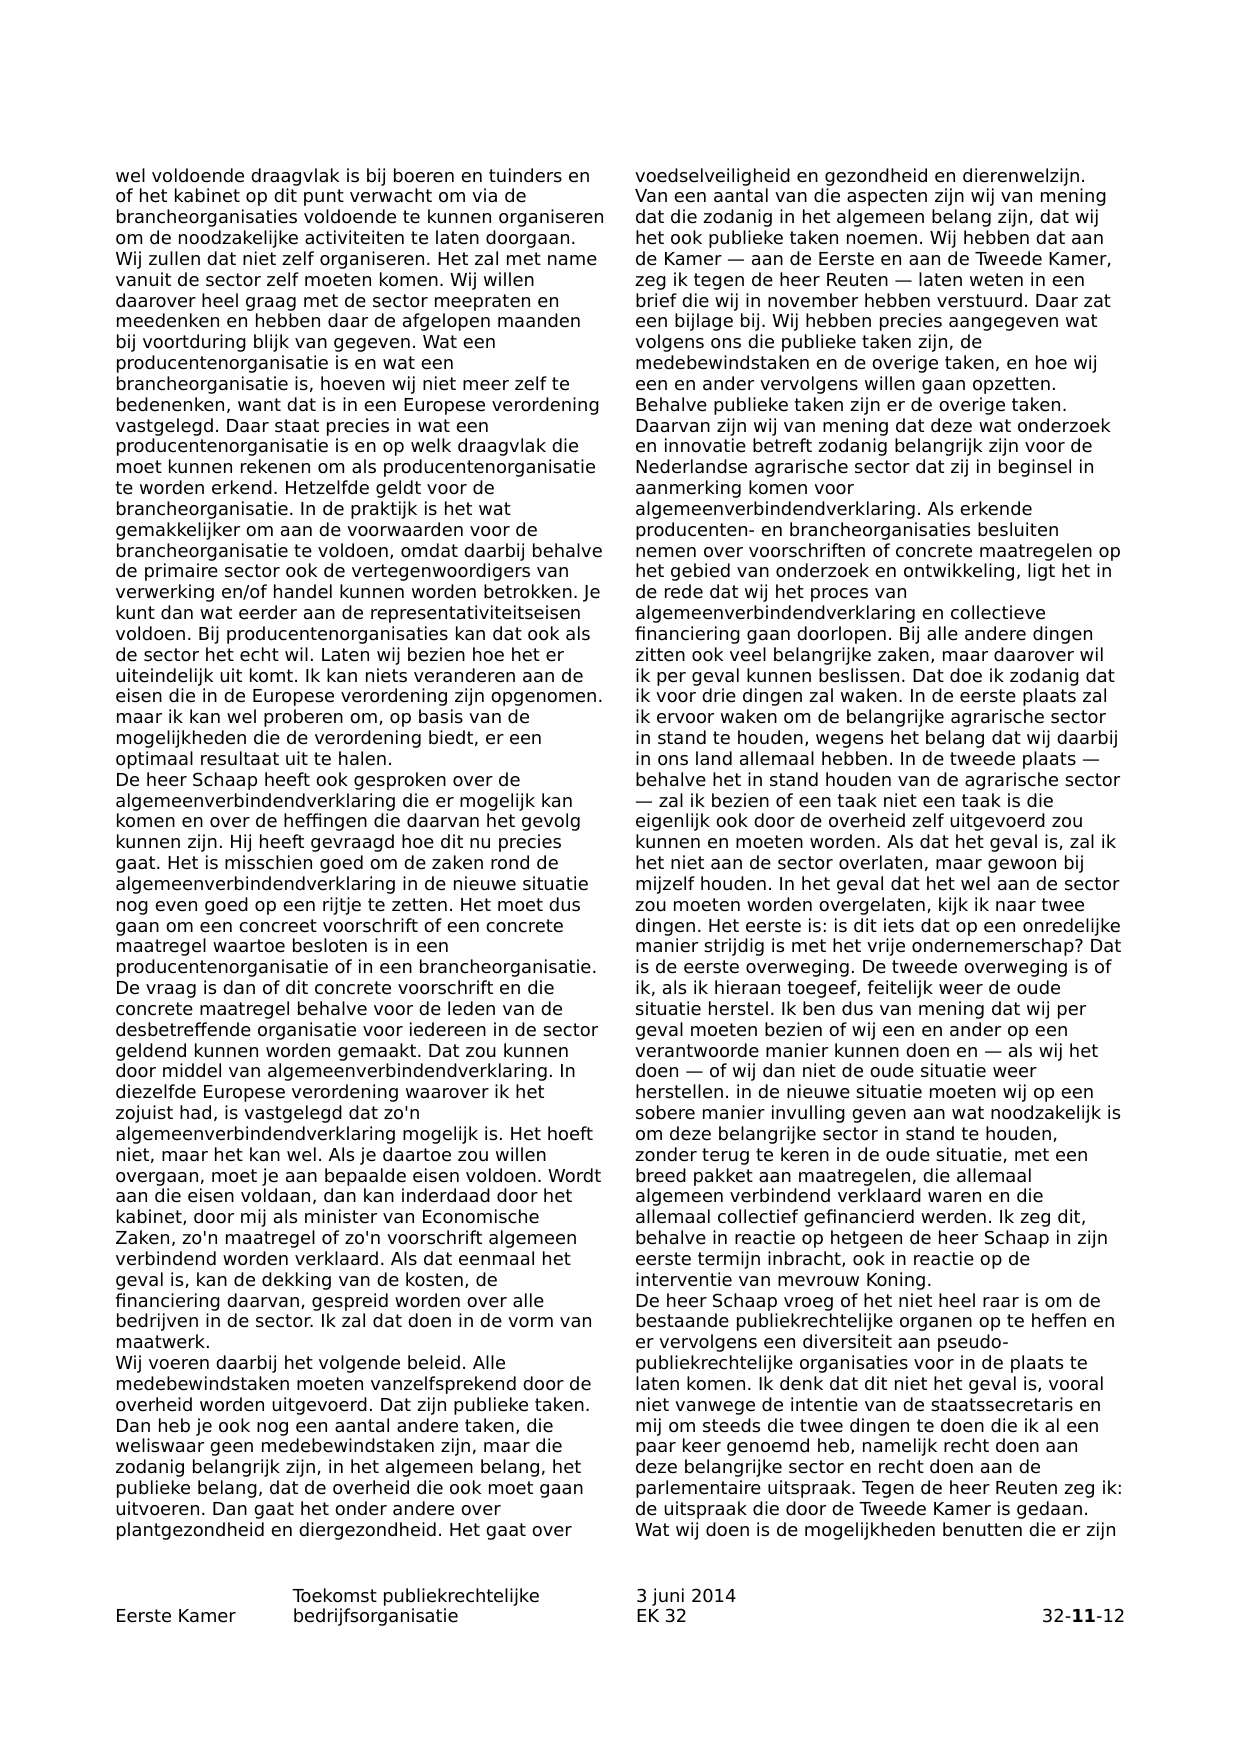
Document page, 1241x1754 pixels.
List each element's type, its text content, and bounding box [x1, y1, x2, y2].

text De heer Schaap vroeg of het niet heel raar is om de bestaande publiekrechtelijke organen op te heffen en er vervolgens een diversiteit aan pseudo-publiekrechtelijke organisaties voor in de plaats te laten komen. Ik denk dat dit niet het geval is, vooral niet vanwege de intentie van de staatssecretaris en mij om steeds die twee dingen te doen die ik al een paar keer genoemd heb, namelijk recht doen aan deze belangrijke sector en recht doen aan de parlementaire uitspraak. Tegen de heer Reuten zeg ik: de uitspraak die door de Tweede Kamer is gedaan. Wat wij doen is de mogelijkheden benutten die er zijn [635, 1290, 1125, 1540]
text Behalve publieke taken zijn er de overige taken. Daarvan zijn wij van mening dat deze wat onderzoek en innovatie betreft zodanig belangrijk zijn voor de Nederlandse agrarische sector dat zij in beginsel in aanmerking komen voor algemeenverbindendverklaring. Als erkende producenten- en brancheorganisaties besluiten nemen over voorschriften of concrete maatregelen op het gebied van onderzoek en ontwikkeling, ligt het in de rede dat wij het proces van algemeenverbindendverklaring en collectieve financiering gaan doorlopen. Bij alle andere dingen zitten ook veel belangrijke zaken, maar daarover wil ik per geval kunnen beslissen. Dat doe ik zodanig dat ik voor drie dingen zal waken. In de eerste plaats zal ik ervoor waken om de belangrijke agrarische sector in stand te houden, wegens het belang dat wij daarbij in ons land allemaal hebben. In de tweede plaats — behalve het in stand houden van de agrarische sector — zal ik bezien of een taak niet een taak is die eigenlijk ook door de overheid zelf uitgevoerd zou kunnen en moeten worden. Als dat het geval is, zal ik het niet aan de sector overlaten, maar gewoon bij mijzelf houden. In het geval dat het wel aan de sector zou moeten worden overgelaten, kijk ik naar twee dingen. Het eerste is: is dit iets dat op een onredelijke manier strijdig is met het vrije ondernemerschap? Dat is de eerste overweging. De tweede overweging is of ik, als ik hieraan toegeef, feitelijk weer de oude situatie herstel. Ik ben dus van mening dat wij per geval moeten bezien of wij een en ander op een verantwoorde manier kunnen doen en — als wij het doen — of wij dan niet de oude situatie weer herstellen. in de nieuwe situatie moeten wij op een sobere manier invulling geven aan wat noodzakelijk is om deze belangrijke sector in stand te houden, zonder terug te keren in de oude situatie, met een breed pakket aan maatregelen, die allemaal algemeen verbindend verklaard waren en die allemaal collectief gefinancierd werden. Ik zeg dit, behalve in reactie op hetgeen de heer Schaap in zijn eerste termijn inbracht, ook in reactie op de interventie van mevrouw Koning. [635, 394, 1125, 1290]
text voedselveiligheid en gezondheid en dierenwelzijn. Van een aantal van die aspecten zijn wij van mening dat die zodanig in het algemeen belang zijn, dat wij het ook publieke taken noemen. Wij hebben dat aan de Kamer — aan de Eerste en aan de Tweede Kamer, zeg ik tegen de heer Reuten — laten weten in een brief die wij in november hebben verstuurd. Daar zat een bijlage bij. Wij hebben precies aangegeven wat volgens ons die publieke taken zijn, de medebewindstaken en de overige taken, en hoe wij een en ander vervolgens willen gaan opzetten. [635, 165, 1125, 394]
text De heer Schaap heeft ook gesproken over de algemeenverbindendverklaring die er mogelijk kan komen en over de heffingen die daarvan het gevolg kunnen zijn. Hij heeft gevraagd hoe dit nu precies gaat. Het is misschien goed om de zaken rond de algemeenverbindendverklaring in de nieuwe situatie nog even goed op een rijtje te zetten. Het moet dus gaan om een concreet voorschrift of een concrete maatregel waartoe besloten is in een producentenorganisatie of in een brancheorganisatie. De vraag is dan of dit concrete voorschrift en die concrete maatregel behalve voor de leden van de desbetreffende organisatie voor iedereen in de sector geldend kunnen worden gemaakt. Dat zou kunnen door middel van algemeenverbindendverklaring. In diezelfde Europese verordening waarover ik het zojuist had, is vastgelegd dat zo'n algemeenverbindendverklaring mogelijk is. Het hoeft niet, maar het kan wel. Als je daartoe zou willen overgaan, moet je aan bepaalde eisen voldoen. Wordt aan die eisen voldaan, dan kan inderdaad door het kabinet, door mij als minister van Economische Zaken, zo'n maatregel of zo'n voorschrift algemeen verbindend worden verklaard. Als dat eenmaal het geval is, kan de dekking van de kosten, de financiering daarvan, gespreid worden over alle bedrijven in de sector. Ik zal dat doen in de vorm van maatwerk. [115, 769, 605, 1353]
text wel voldoende draagvlak is bij boeren en tuinders en of het kabinet op dit punt verwacht om via de brancheorganisaties voldoende te kunnen organiseren om de noodzakelijke activiteiten te laten doorgaan. Wij zullen dat niet zelf organiseren. Het zal met name vanuit de sector zelf moeten komen. Wij willen daarover heel graag met de sector meepraten en meedenken en hebben daar de afgelopen maanden bij voortduring blijk van gegeven. Wat een producentenorganisatie is en wat een brancheorganisatie is, hoeven wij niet meer zelf te bedenenken, want dat is in een Europese verordening vastgelegd. Daar staat precies in wat een producentenorganisatie is en op welk draagvlak die moet kunnen rekenen om als producentenorganisatie te worden erkend. Hetzelfde geldt voor de brancheorganisatie. In de praktijk is het wat gemakkelijker om aan de voorwaarden voor de brancheorganisatie te voldoen, omdat daarbij behalve de primaire sector ook de vertegenwoordigers van verwerking en/of handel kunnen worden betrokken. Je kunt dan wat eerder aan de representativiteitseisen voldoen. Bij producentenorganisaties kan dat ook als de sector het echt wil. Laten wij bezien hoe het er uiteindelijk uit komt. Ik kan niets veranderen aan de eisen die in de Europese verordening zijn opgenomen. maar ik kan wel proberen om, op basis van de mogelijkheden die de verordening biedt, er een optimaal resultaat uit te halen. [115, 165, 605, 769]
text Wij voeren daarbij het volgende beleid. Alle medebewindstaken moeten vanzelfsprekend door de overheid worden uitgevoerd. Dat zijn publieke taken. Dan heb je ook nog een aantal andere taken, die weliswaar geen medebewindstaken zijn, maar die zodanig belangrijk zijn, in het algemeen belang, het publieke belang, dat de overheid die ook moet gaan uitvoeren. Dan gaat het onder andere over plantgezondheid en diergezondheid. Het gaat over [115, 1353, 605, 1540]
